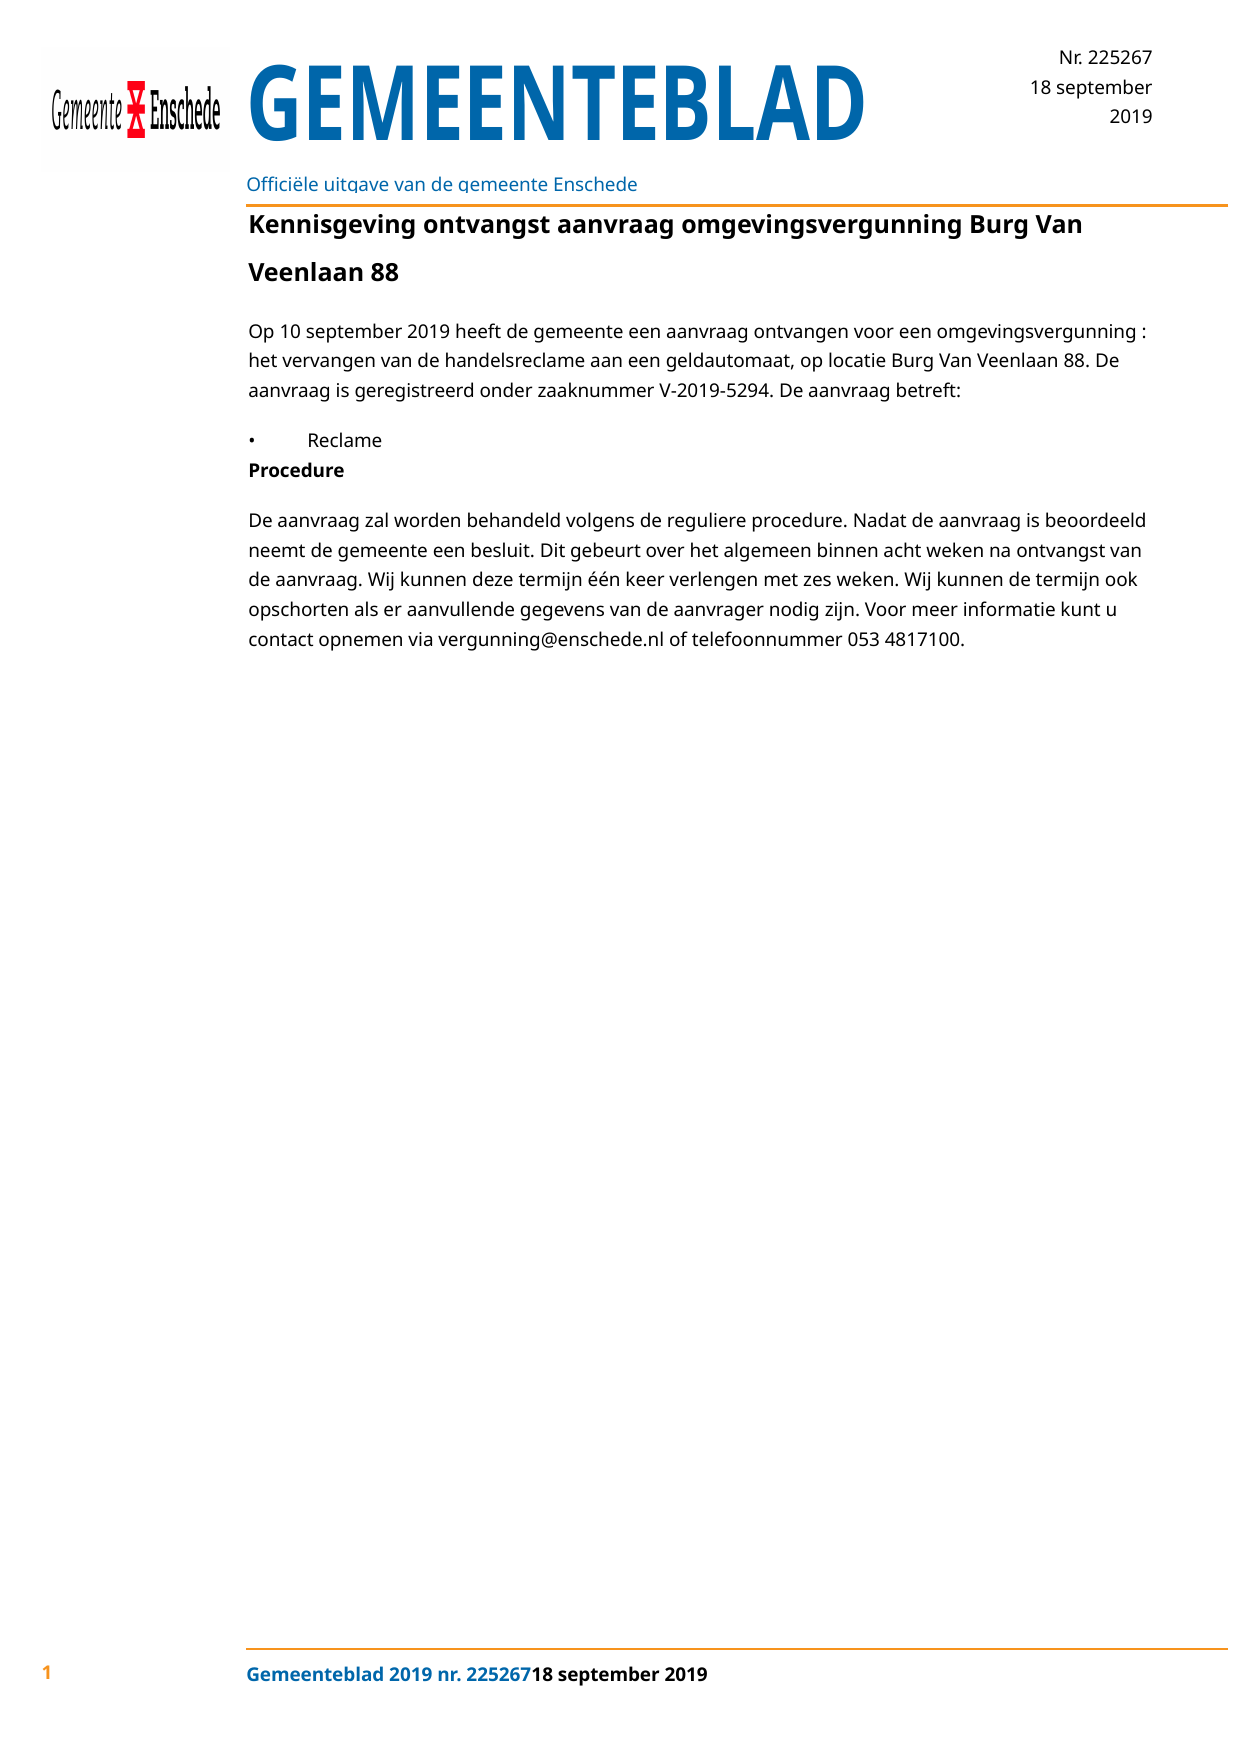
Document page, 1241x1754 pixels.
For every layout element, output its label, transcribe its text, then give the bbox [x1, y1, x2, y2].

text De aanvraag zal worden behandeld volgens de reguliere procedure. Nadat de aanvraag is beoordeeld neemt de gemeente een besluit. Dit gebeurt over het algemeen binnen acht weken na ontvangst van de aanvraag. Wij kunnen deze termijn één keer verlengen met zes weken. Wij kunnen de termijn ook opschorten als er aanvullende gegevens van de aanvrager nodig zijn. Voor meer informatie kunt u contact opnemen via vergunning@enschede.nl of telefoonnummer 053 4817100. [248, 507, 1152, 652]
picture [41, 47, 231, 172]
list Reclame [248, 427, 1152, 453]
text Procedure [248, 457, 1152, 483]
text Op 10 september 2019 heeft de gemeente een aanvraag ontvangen voor een omgevingsvergunning : het vervangen van de handelsreclame aan een geldautomaat, op locatie Burg Van Veenlaan 88. De aanvraag is geregistreerd onder zaaknummer V-2019-5294. De aanvraag betreft: [248, 318, 1152, 403]
text Kennisgeving ontvangst aanvraag omgevingsvergunning Burg Van Veenlaan 88 [248, 207, 1152, 288]
